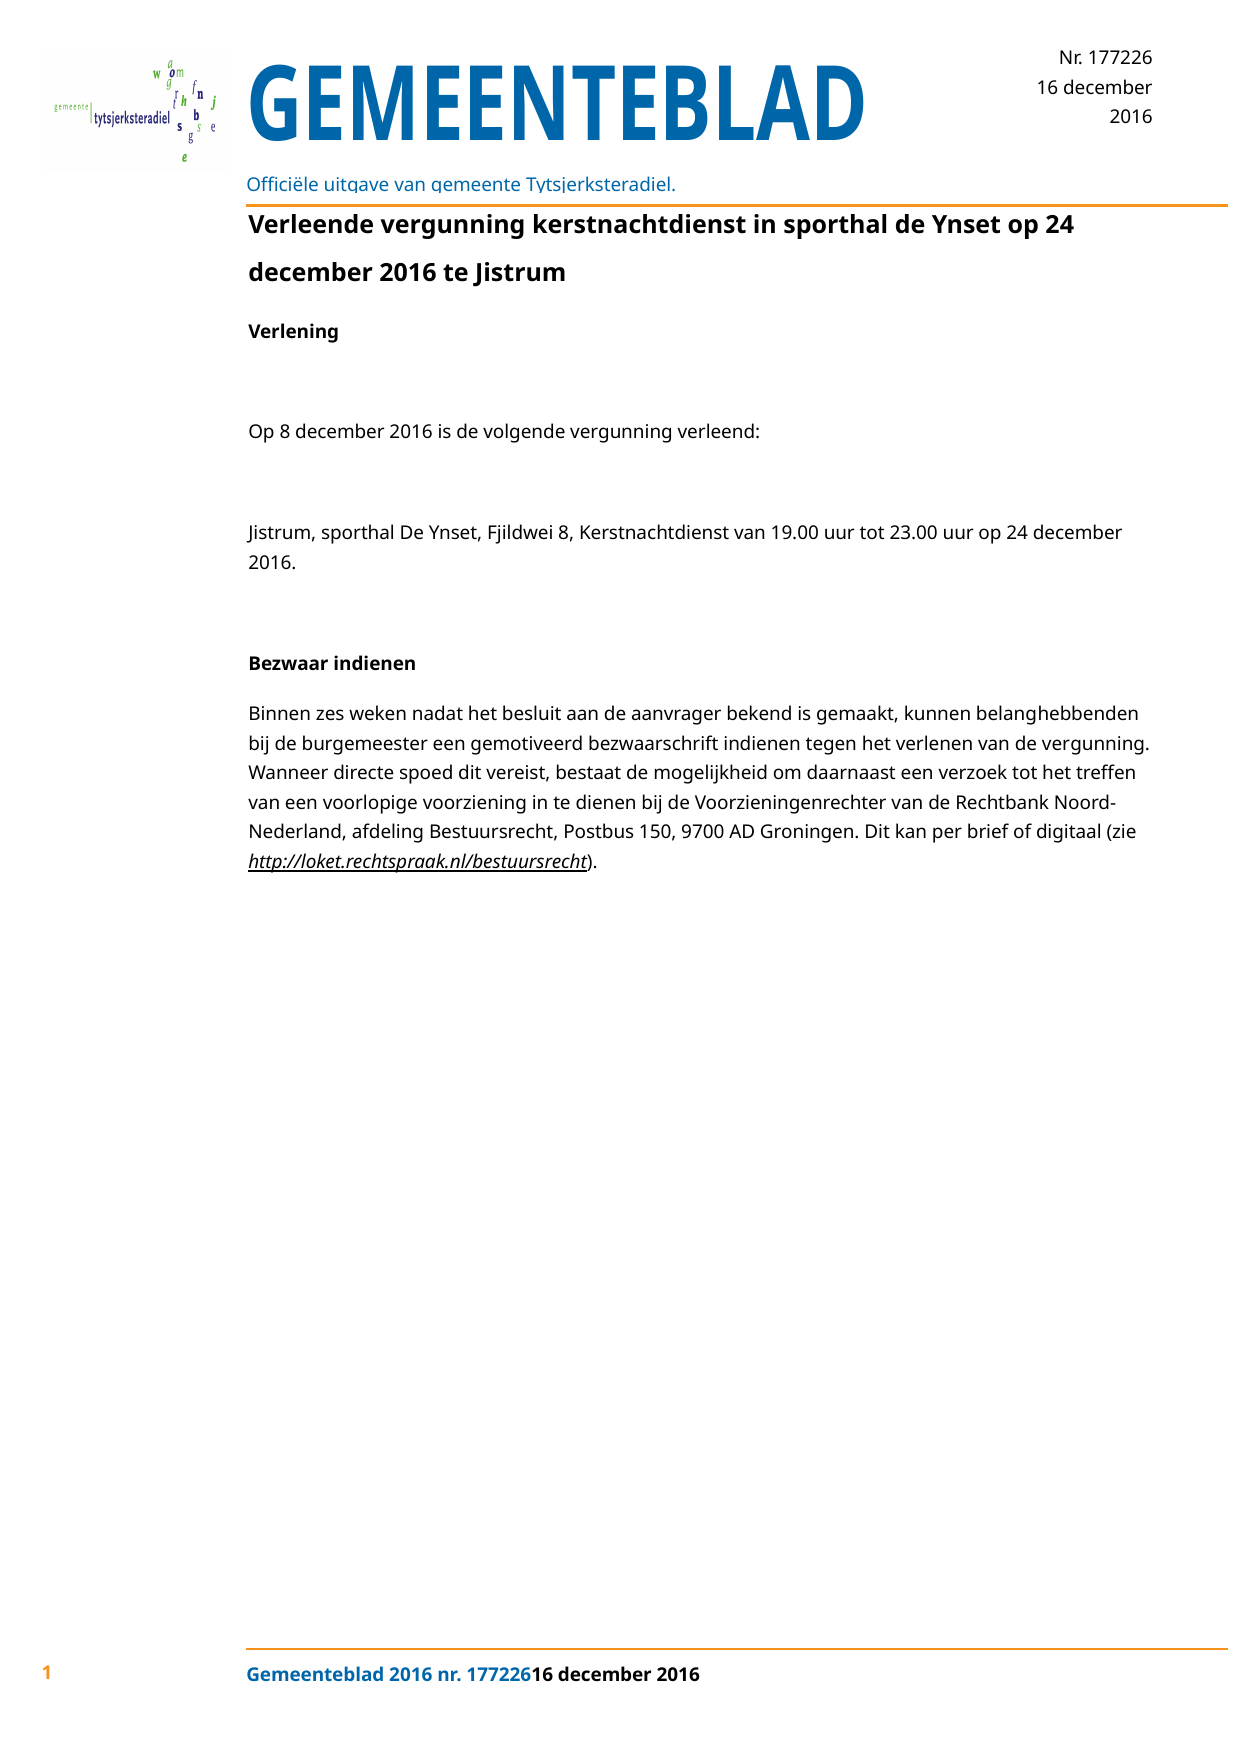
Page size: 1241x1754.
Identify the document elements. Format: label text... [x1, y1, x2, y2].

text Verlening [248, 318, 1152, 344]
text Verleende vergunning kerstnachtdienst in sporthal de Ynset op 24 december 2016 te Jistrum [248, 207, 1152, 288]
picture [41, 47, 231, 172]
text Op 8 december 2016 is de volgende vergunning ver­leend: [248, 419, 1152, 444]
text Jistrum, sporthal De Ynset, Fjildwei 8, Kerstnachtdienst van 19.00 uur tot 23.00 uur op 24 december 2016. [248, 519, 1152, 575]
text Binnen zes weken nadat het besluit aan de aanvrager bekend is gemaakt, kunnen belang­hebbenden bij de burgemeester een gemotiveerd bezwaarschrift indienen tegen het verlenen van de ver­gunning. Wanneer directe spoed dit vereist, bestaat de mogelijkheid om daarnaast een verzoek tot het treffen van een voorlopige voorziening in te dienen bij de Voorzieningenrechter van de Rechtbank Noord-Nederland, afdeling Bestuursrecht, Postbus 150, 9700 AD Groningen. Dit kan per brief of digitaal (zie http://loket.rechtspraak.nl/bestuursrecht). [248, 700, 1152, 874]
text Bezwaar indienen [248, 650, 1152, 676]
